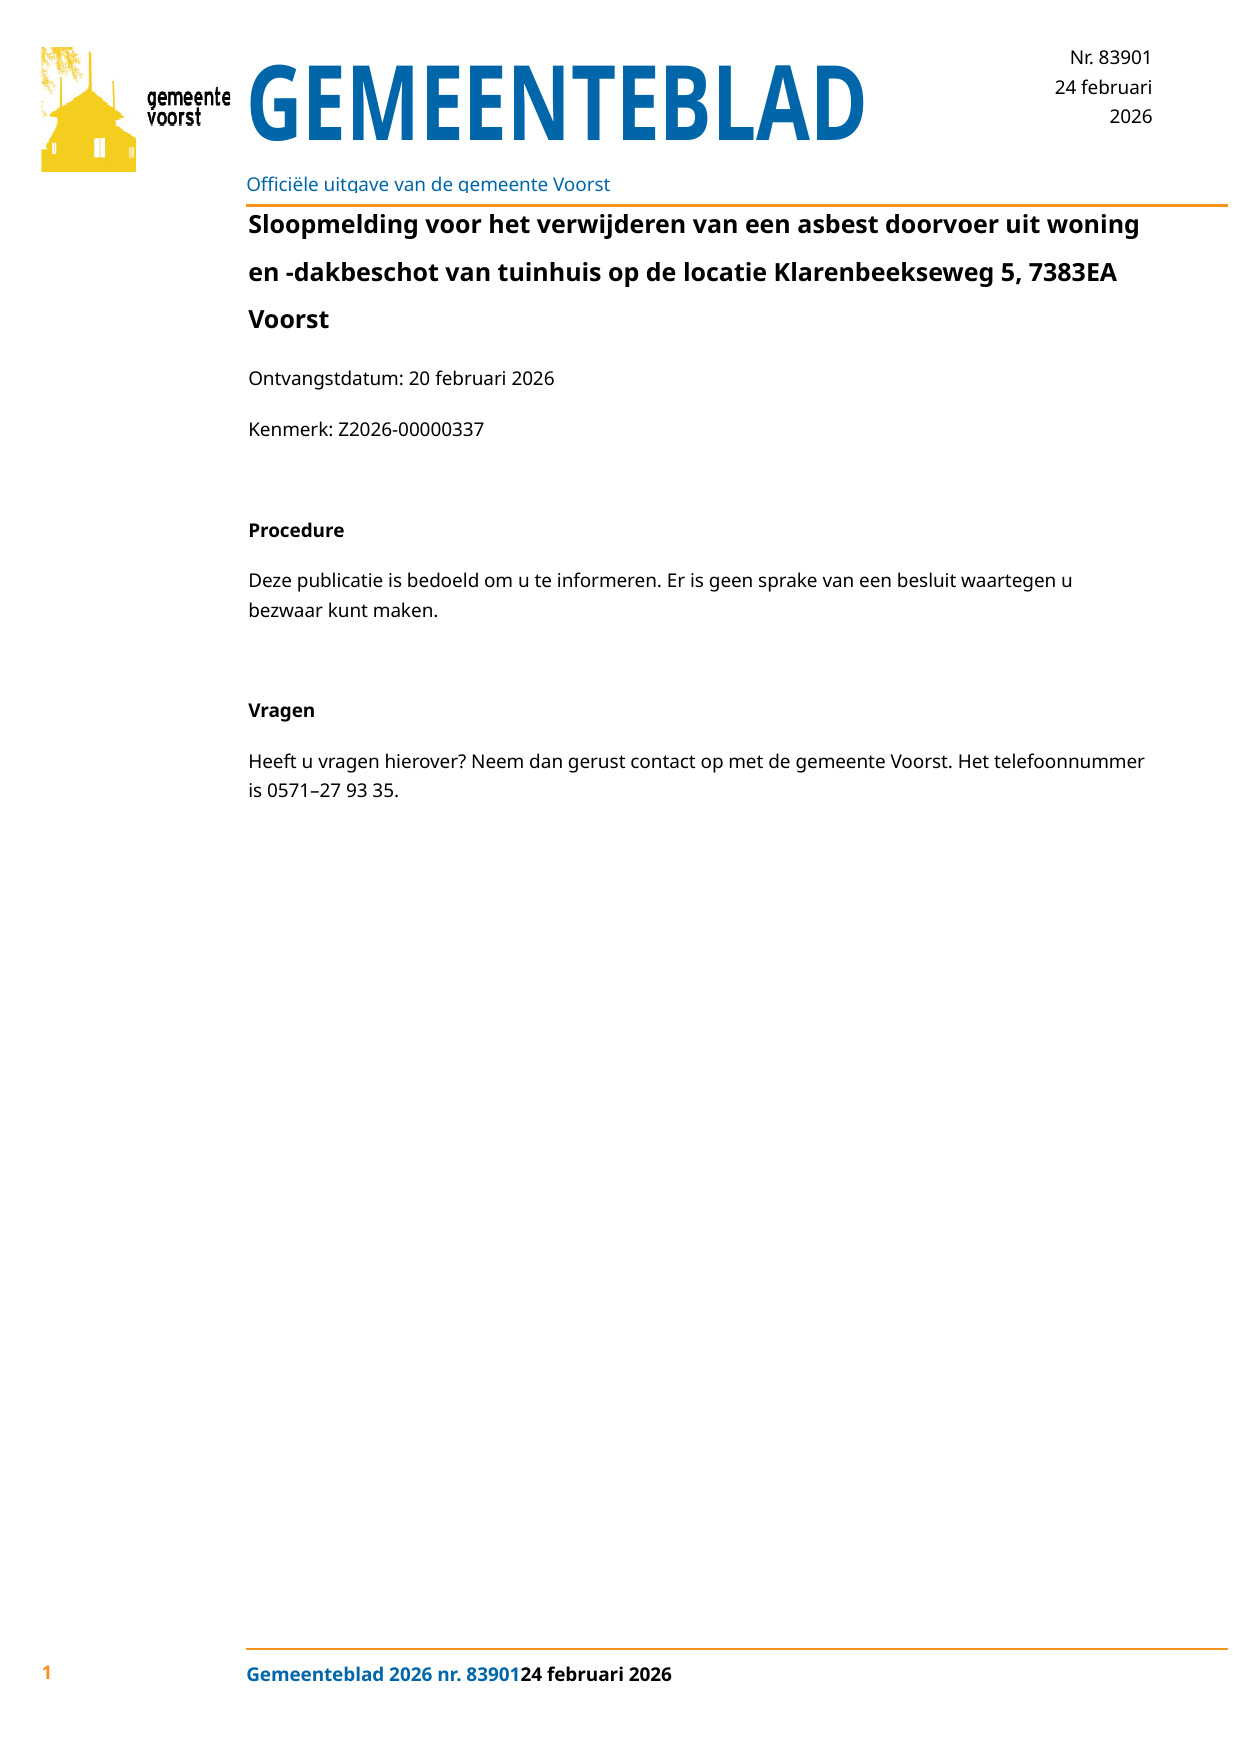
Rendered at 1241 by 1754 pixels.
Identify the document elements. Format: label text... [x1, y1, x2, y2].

text Heeft u vragen hierover? Neem dan gerust contact op met de gemeente Voorst. Het telefoonnummer is 0571–27 93 35. [248, 748, 1152, 803]
text Sloopmelding voor het verwijderen van een asbest doorvoer uit woning en -dakbeschot van tuinhuis op de locatie Klarenbeekseweg 5, 7383EA Voorst [248, 207, 1152, 336]
text Kenmerk: Z2026-00000337 [248, 416, 1152, 442]
text Deze publicatie is bedoeld om u te informeren. Er is geen sprake van een besluit waartegen u bezwaar kunt maken. [248, 567, 1152, 622]
text Ontvangstdatum: 20 februari 2026 [248, 366, 1152, 391]
text Procedure [248, 517, 1152, 542]
text Vragen [248, 698, 1152, 723]
picture [41, 47, 231, 172]
